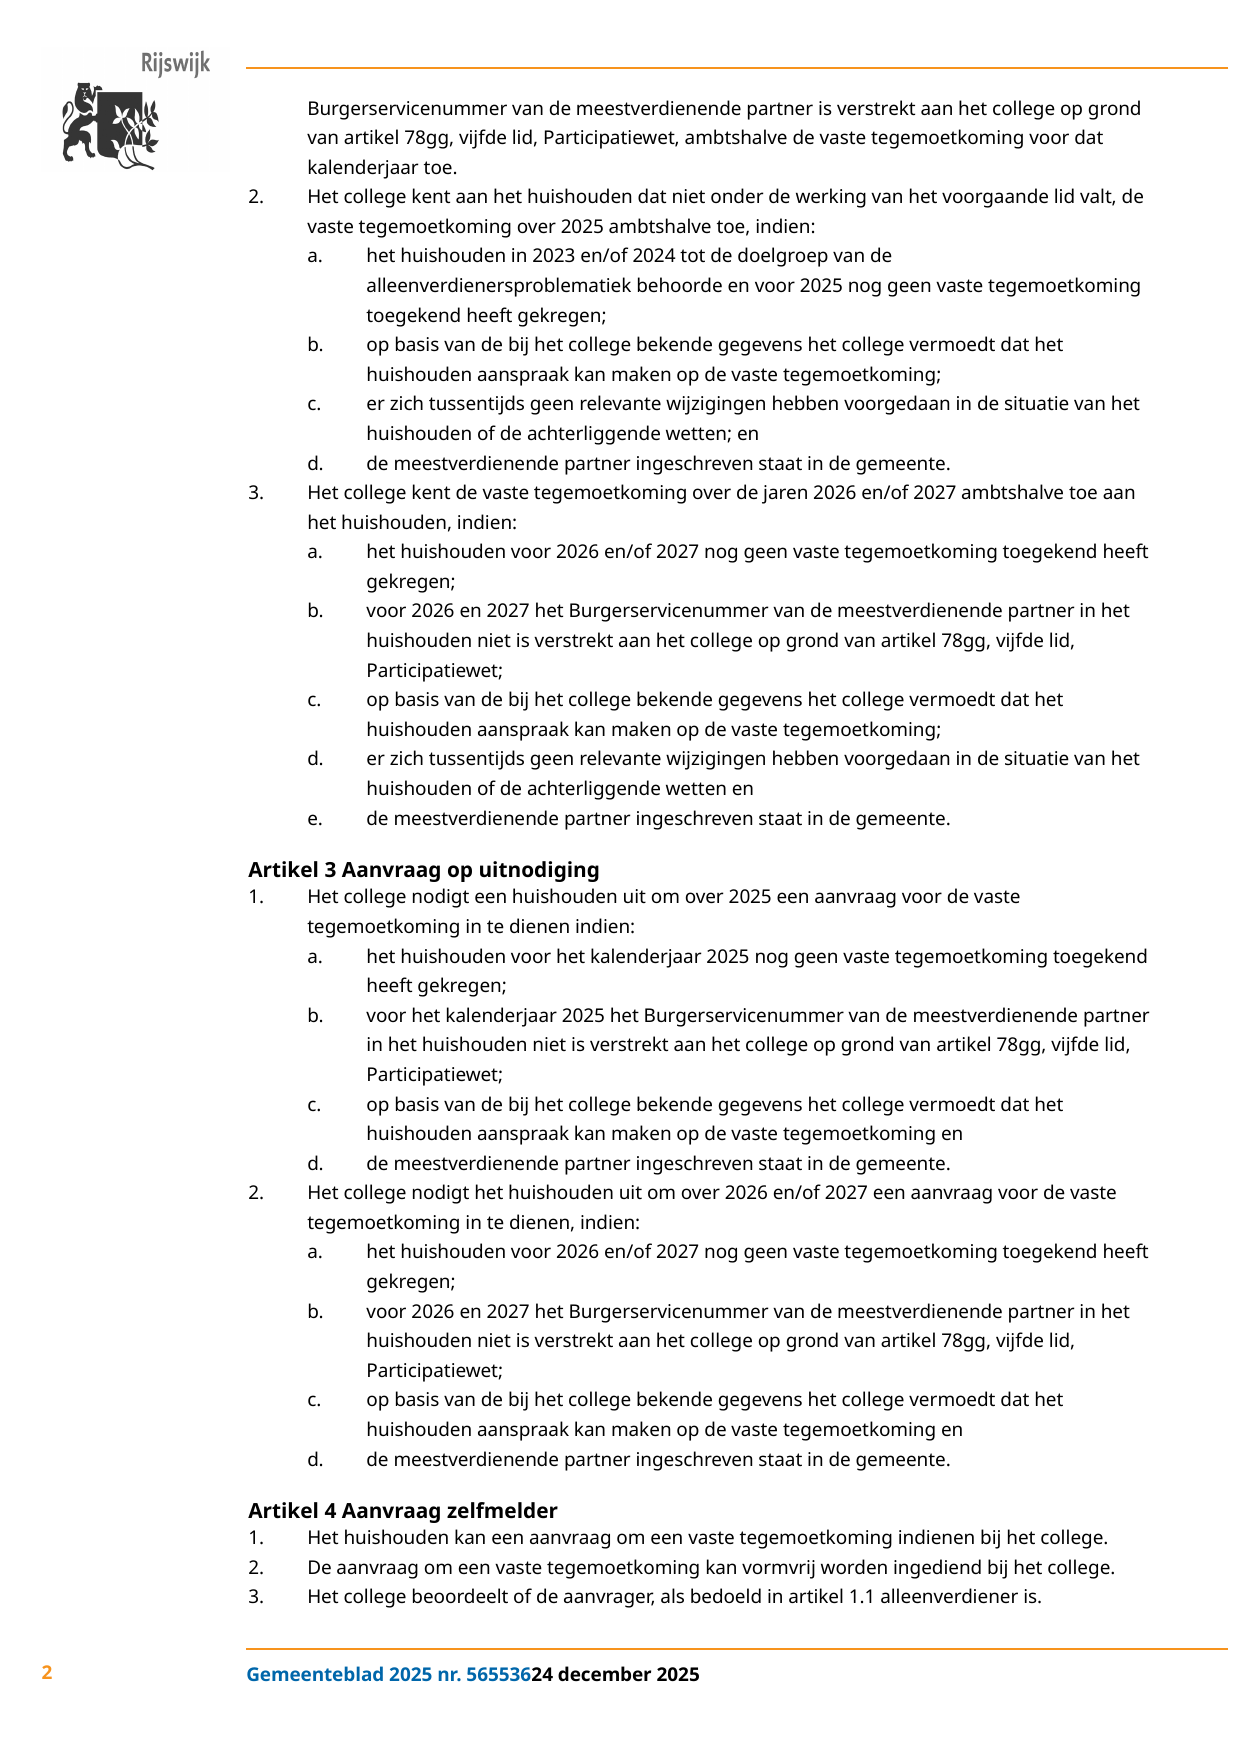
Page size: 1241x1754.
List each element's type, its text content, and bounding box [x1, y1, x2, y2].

list de meestverdienende partner ingeschreven staat in de gemeente. [307, 450, 1152, 476]
list de meestverdienende partner ingeschreven staat in de gemeente. [307, 1446, 1152, 1471]
list Het college kent de vaste tegemoetkoming over de jaren 2026 en/of 2027 ambtshalve toe aan het huishouden, indien: [248, 479, 1152, 535]
list het huishouden voor 2026 en/of 2027 nog geen vaste tegemoetkoming toegekend heeft gekregen; [307, 538, 1152, 594]
list het huishouden voor 2026 en/of 2027 nog geen vaste tegemoetkoming toegekend heeft gekregen; [307, 1239, 1152, 1294]
list Het college nodigt een huishouden uit om over 2025 een aanvraag voor de vaste tegemoetkoming in te dienen indien: [248, 884, 1152, 939]
list voor het kalenderjaar 2025 het Burgerservicenummer van de meestverdienende partner in het huishouden niet is verstrekt aan het college op grond van artikel 78gg, vijfde lid, Participatiewet; [307, 1002, 1152, 1087]
list Het college kent aan het huishouden dat niet onder de werking van het voorgaande lid valt, de vaste tegemoetkoming over 2025 ambtshalve toe, indien: [248, 183, 1152, 239]
list op basis van de bij het college bekende gegevens het college vermoedt dat het huishouden aanspraak kan maken op de vaste tegemoetkoming en [307, 1091, 1152, 1146]
list voor 2026 en 2027 het Burgerservicenummer van de meestverdienende partner in het huishouden niet is verstrekt aan het college op grond van artikel 78gg, vijfde lid, Participatiewet; [307, 1298, 1152, 1383]
list op basis van de bij het college bekende gegevens het college vermoedt dat het huishouden aanspraak kan maken op de vaste tegemoetkoming; [307, 686, 1152, 742]
list Het college beoordeelt of de aanvrager, als bedoeld in artikel 1.1 alleenverdiener is. [248, 1584, 1152, 1609]
text Artikel 4 Aanvraag zelfmelder [248, 1496, 1152, 1524]
list Het college nodigt het huishouden uit om over 2026 en/of 2027 een aanvraag voor de vaste tegemoetkoming in te dienen, indien: [248, 1179, 1152, 1235]
list het huishouden in 2023 en/of 2024 tot de doelgroep van de alleenverdienersproblematiek behoorde en voor 2025 nog geen vaste tegemoetkoming toegekend heeft gekregen; [307, 243, 1152, 328]
text Artikel 3 Aanvraag op uitnodiging [248, 855, 1152, 884]
list de meestverdienende partner ingeschreven staat in de gemeente. [307, 1150, 1152, 1176]
list Het huishouden kan een aanvraag om een vaste tegemoetkoming indienen bij het college. [248, 1524, 1152, 1550]
list voor 2026 en 2027 het Burgerservicenummer van de meestverdienende partner in het huishouden niet is verstrekt aan het college op grond van artikel 78gg, vijfde lid, Participatiewet; [307, 598, 1152, 683]
list het huishouden voor het kalenderjaar 2025 nog geen vaste tegemoetkoming toegekend heeft gekregen; [307, 943, 1152, 998]
list op basis van de bij het college bekende gegevens het college vermoedt dat het huishouden aanspraak kan maken op de vaste tegemoetkoming en [307, 1387, 1152, 1442]
list op basis van de bij het college bekende gegevens het college vermoedt dat het huishouden aanspraak kan maken op de vaste tegemoetkoming; [307, 331, 1152, 387]
list Burgerservicenummer van de meestverdienende partner is verstrekt aan het college op grond van artikel 78gg, vijfde lid, Participatiewet, ambtshalve de vaste tegemoetkoming voor dat kalenderjaar toe. [248, 95, 1152, 180]
list De aanvraag om een vaste tegemoetkoming kan vormvrij worden ingediend bij het college. [248, 1554, 1152, 1580]
picture [41, 47, 231, 172]
list er zich tussentijds geen relevante wijzigingen hebben voorgedaan in de situatie van het huishouden of de achterliggende wetten en [307, 746, 1152, 801]
list de meestverdienende partner ingeschreven staat in de gemeente. [307, 805, 1152, 831]
list er zich tussentijds geen relevante wijzigingen hebben voorgedaan in de situatie van het huishouden of de achterliggende wetten; en [307, 391, 1152, 446]
